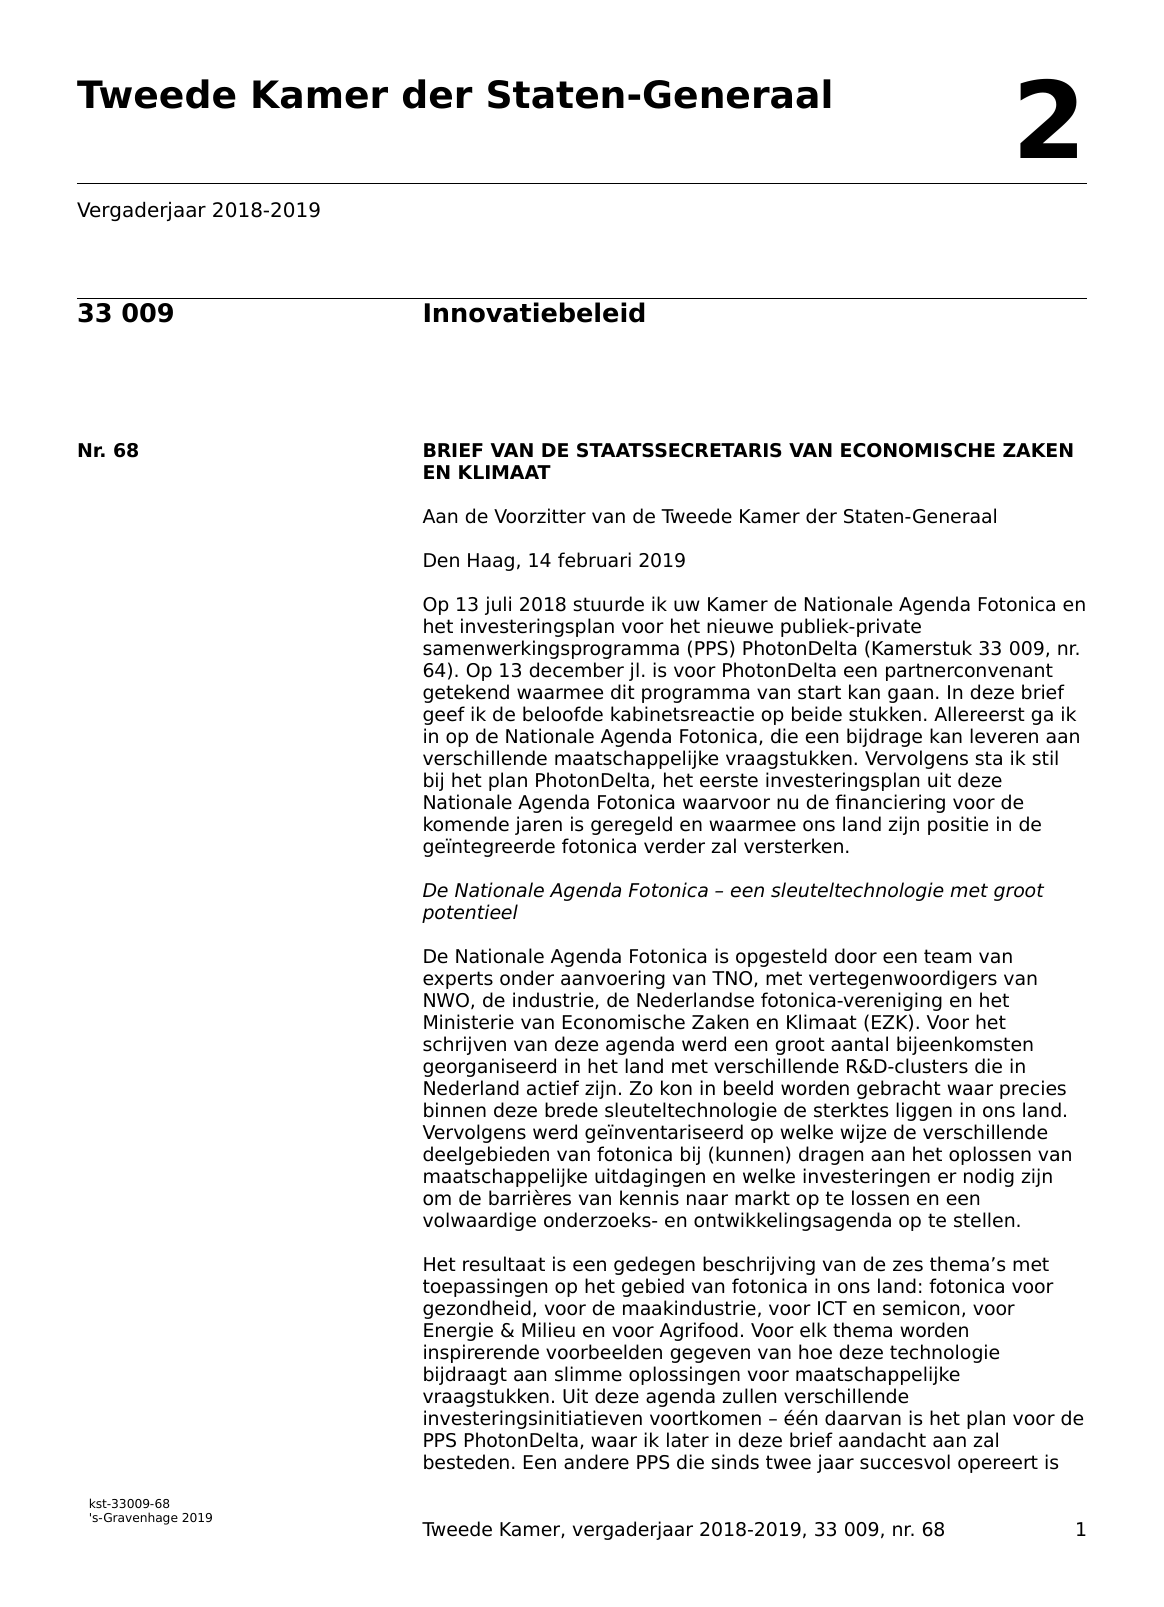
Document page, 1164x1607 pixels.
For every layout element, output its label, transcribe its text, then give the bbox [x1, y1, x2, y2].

text De Nationale Agenda Fotonica is opgesteld door een team van experts onder aanvoering van TNO, met vertegenwoordigers van NWO, de industrie, de Nederlandse fotonica-vereniging en het Ministerie van Economische Zaken en Klimaat (EZK). Voor het schrijven van deze agenda werd een groot aantal bijeenkomsten georganiseerd in het land met verschillende R&D-clusters die in Nederland actief zijn. Zo kon in beeld worden gebracht waar precies binnen deze brede sleuteltechnologie de sterktes liggen in ons land. Vervolgens werd geïnventariseerd op welke wijze de verschillende deelgebieden van fotonica bij (kunnen) dragen aan het oplossen van maatschappelijke uitdagingen en welke investeringen er nodig zijn om de barrières van kennis naar markt op te lossen en een volwaardige onderzoeks- en ontwikkelingsagenda op te stellen. [422, 946, 1087, 1232]
text Het resultaat is een gedegen beschrijving van de zes thema’s met toepassingen op het gebied van fotonica in ons land: fotonica voor gezondheid, voor de maakindustrie, voor ICT en semicon, voor Energie & Milieu en voor Agrifood. Voor elk thema worden inspirerende voorbeelden gegeven van hoe deze technologie bijdraagt aan slimme oplossingen voor maatschappelijke vraagstukken. Uit deze agenda zullen verschillende investeringsinitiatieven voortkomen – één daarvan is het plan voor de PPS PhotonDelta, waar ik later in deze brief aandacht aan zal besteden. Een andere PPS die sinds twee jaar succesvol opereert is [422, 1254, 1087, 1474]
text Aan de Voorzitter van de Tweede Kamer der Staten-Generaal [422, 506, 1087, 528]
table_header Tweede Kamer der Staten-Generaal [77, 59, 886, 183]
text kst-33009-68 [88, 1497, 323, 1511]
text 's-Gravenhage 2019 [88, 1511, 323, 1525]
subtitle 33 009 Innovatiebeleid [77, 299, 1087, 329]
text Den Haag, 14 februari 2019 [422, 550, 1087, 572]
table_cell Vergaderjaar 2018-2019 [77, 184, 1087, 298]
subtitle De Nationale Agenda Fotonica – een sleuteltechnologie met groot potentieel [422, 880, 1087, 924]
subtitle Nr. 68 BRIEF VAN DE STAATSSECRETARIS VAN ECONOMISCHE ZAKEN EN KLIMAAT [77, 440, 1087, 484]
table_header 2 [886, 59, 1087, 183]
text Op 13 juli 2018 stuurde ik uw Kamer de Nationale Agenda Fotonica en het investeringsplan voor het nieuwe publiek-private samenwerkingsprogramma (PPS) PhotonDelta (Kamerstuk 33 009, nr. 64). Op 13 december jl. is voor PhotonDelta een partnerconvenant getekend waarmee dit programma van start kan gaan. In deze brief geef ik de beloofde kabinetsreactie op beide stukken. Allereerst ga ik in op de Nationale Agenda Fotonica, die een bijdrage kan leveren aan verschillende maatschappelijke vraagstukken. Vervolgens sta ik stil bij het plan PhotonDelta, het eerste investeringsplan uit deze Nationale Agenda Fotonica waarvoor nu de financiering voor de komende jaren is geregeld en waarmee ons land zijn positie in de geïntegreerde fotonica verder zal versterken. [422, 594, 1087, 858]
